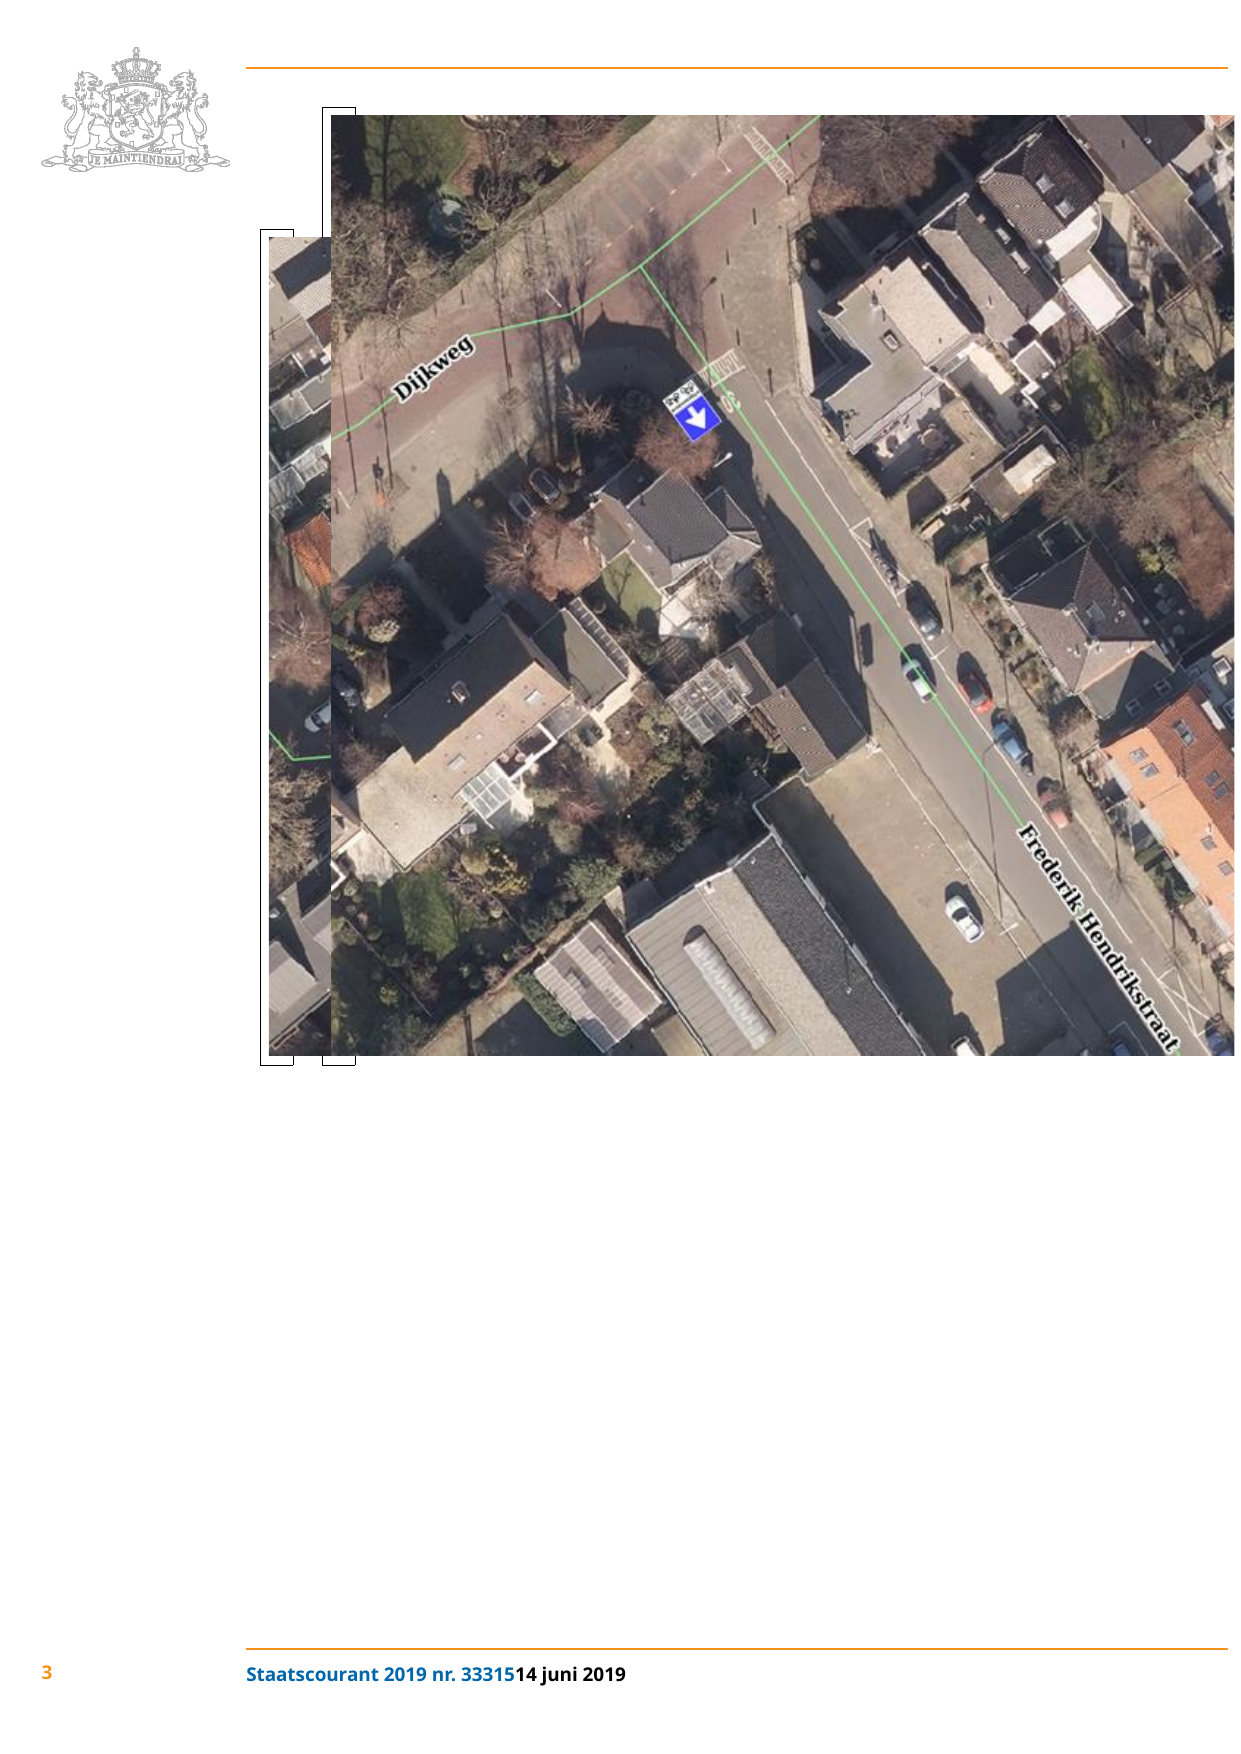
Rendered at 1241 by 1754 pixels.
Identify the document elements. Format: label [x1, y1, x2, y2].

picture [268, 115, 1235, 1056]
picture [41, 47, 231, 172]
